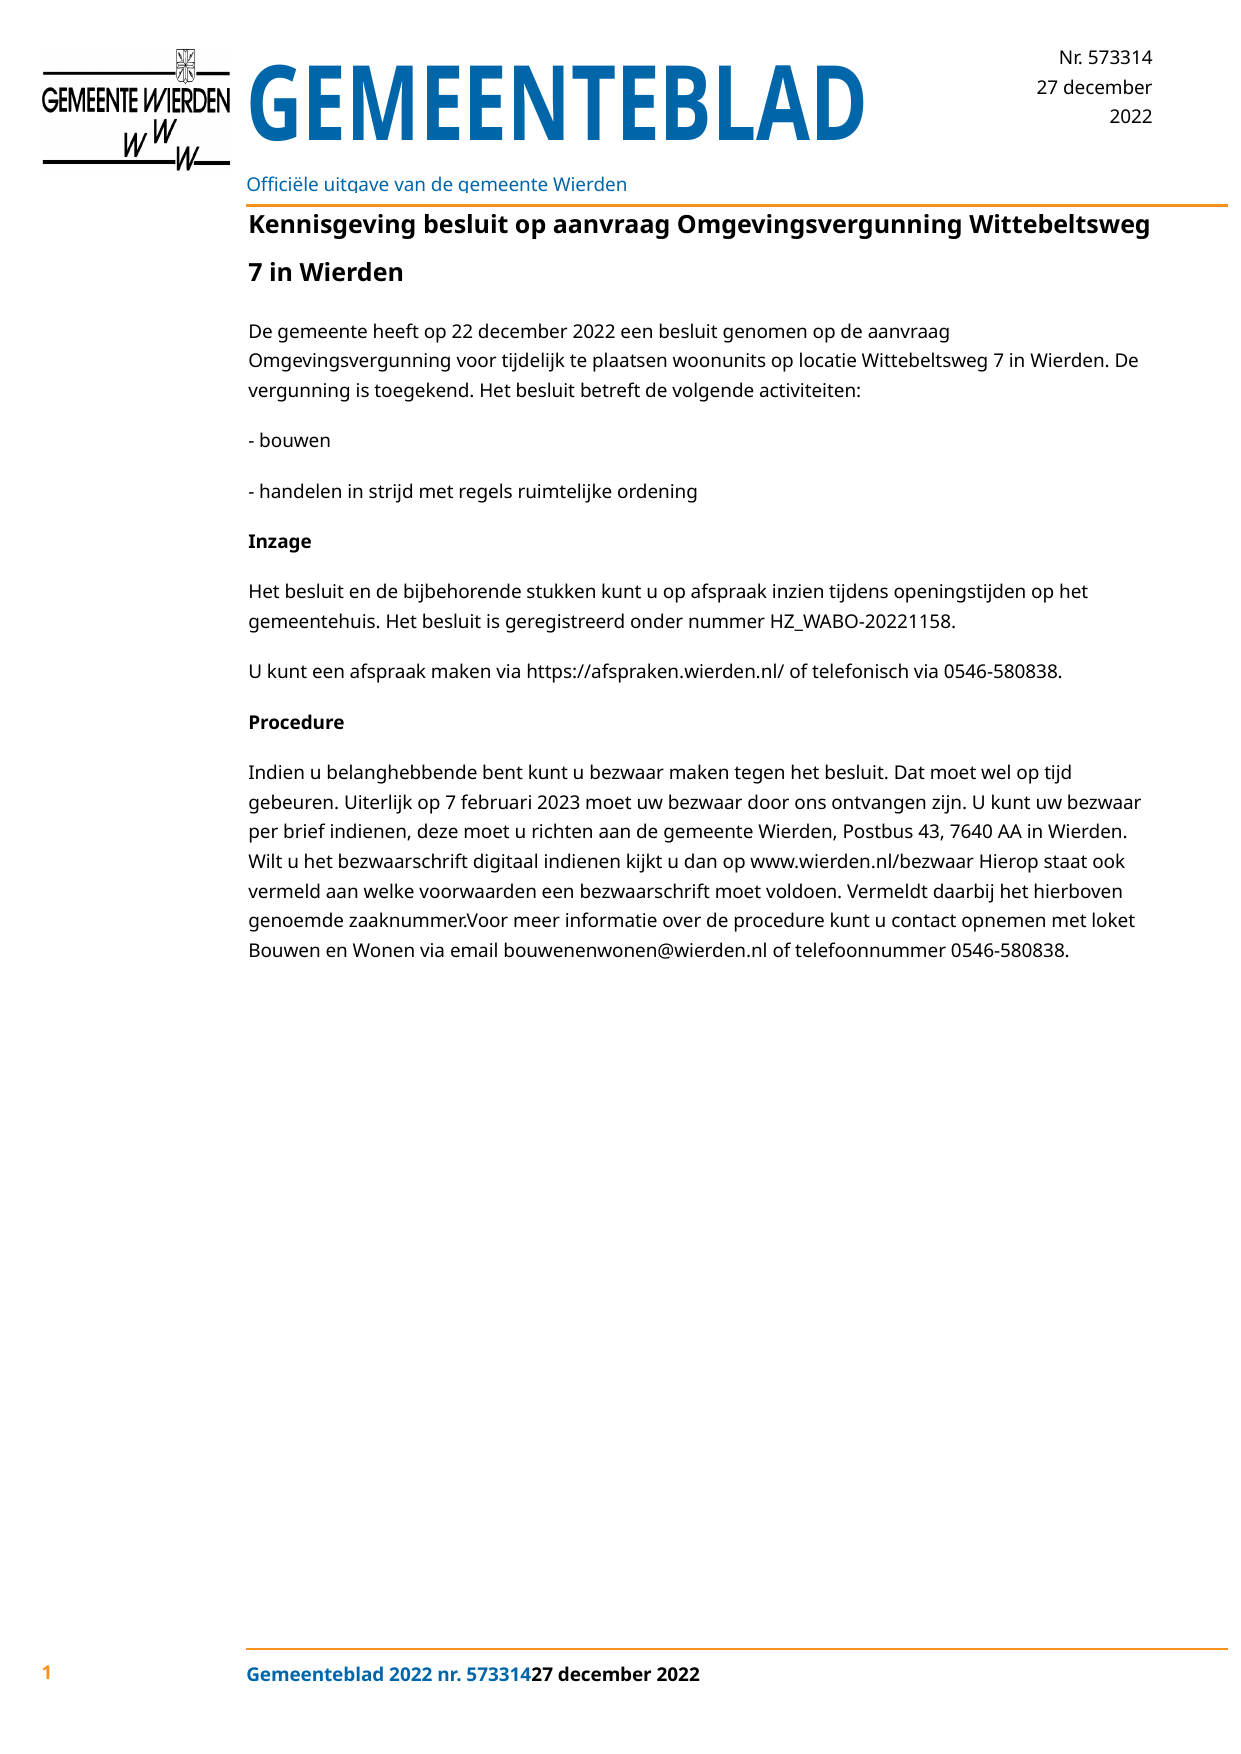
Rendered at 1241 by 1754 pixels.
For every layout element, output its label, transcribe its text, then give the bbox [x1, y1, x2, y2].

text Kennisgeving besluit op aanvraag Omgevingsvergunning Wittebeltsweg 7 in Wierden [248, 207, 1152, 288]
text Indien u belanghebbende bent kunt u bezwaar maken tegen het besluit. Dat moet wel op tijd gebeuren. Uiterlijk op 7 februari 2023 moet uw bezwaar door ons ontvangen zijn. U kunt uw bezwaar per brief indienen, deze moet u richten aan de gemeente Wierden, Postbus 43, 7640 AA in Wierden. Wilt u het bezwaarschrift digitaal indienen kijkt u dan op www.wierden.nl/bezwaar Hierop staat ook vermeld aan welke voorwaarden een bezwaarschrift moet voldoen. Vermeldt daarbij het hierboven genoemde zaaknummer.Voor meer informatie over de procedure kunt u contact opnemen met loket Bouwen en Wonen via email bouwenenwonen@wierden.nl of telefoonnummer 0546-580838. [248, 759, 1152, 963]
text - bouwen [248, 427, 1152, 453]
text Procedure [248, 709, 1152, 735]
picture [41, 47, 231, 172]
text Het besluit en de bijbehorende stukken kunt u op afspraak inzien tijdens openingstijden op het gemeentehuis. Het besluit is geregistreerd onder nummer HZ_WABO-20221158. [248, 579, 1152, 634]
text - handelen in strijd met regels ruimtelijke ordening [248, 478, 1152, 504]
text U kunt een afspraak maken via https://afspraken.wierden.nl/ of telefonisch via 0546-580838. [248, 659, 1152, 684]
text Inzage [248, 528, 1152, 554]
text De gemeente heeft op 22 december 2022 een besluit genomen op de aanvraag Omgevingsvergunning voor tijdelijk te plaatsen woonunits op locatie Wittebeltsweg 7 in Wierden. De vergunning is toegekend. Het besluit betreft de volgende activiteiten: [248, 318, 1152, 403]
